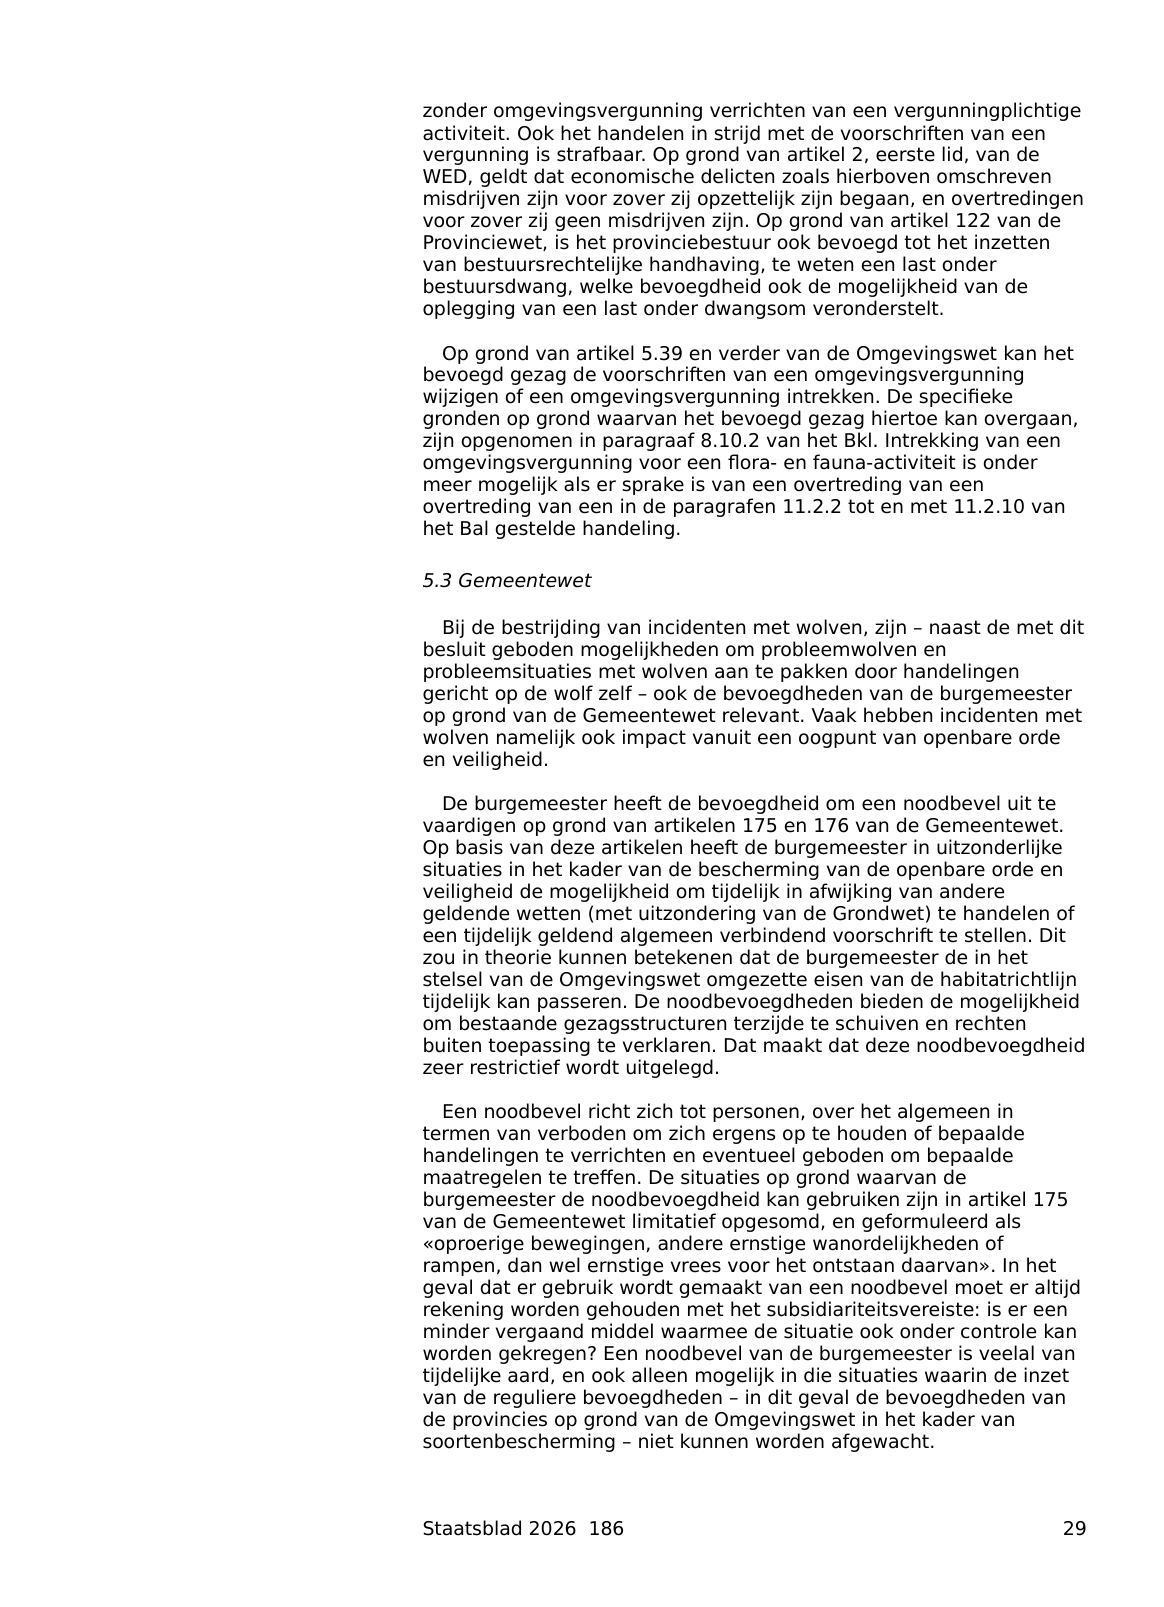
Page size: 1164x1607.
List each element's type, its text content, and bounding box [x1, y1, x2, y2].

text Bij de bestrijding van incidenten met wolven, zijn – naast de met dit besluit geboden mogelijkheden om probleemwolven en probleemsituaties met wolven aan te pakken door handelingen gericht op de wolf zelf – ook de bevoegdheden van de burgemeester op grond van de Gemeentewet relevant. Vaak hebben incidenten met wolven namelijk ook impact vanuit een oogpunt van openbare orde en veiligheid. [422, 617, 1087, 771]
text Een noodbevel richt zich tot personen, over het algemeen in termen van verboden om zich ergens op te houden of bepaalde handelingen te verrichten en eventueel geboden om bepaalde maatregelen te treffen. De situaties op grond waarvan de burgemeester de noodbevoegdheid kan gebruiken zijn in artikel 175 van de Gemeentewet limitatief opgesomd, en geformuleerd als «oproerige bewegingen, andere ernstige wanordelijkheden of rampen, dan wel ernstige vrees voor het ontstaan daarvan». In het geval dat er gebruik wordt gemaakt van een noodbevel moet er altijd rekening worden gehouden met het subsidiariteitsvereiste: is er een minder vergaand middel waarmee de situatie ook onder controle kan worden gekregen? Een noodbevel van de burgemeester is veelal van tijdelijke aard, en ook alleen mogelijk in die situaties waarin de inzet van de reguliere bevoegdheden – in dit geval de bevoegdheden van de provincies op grond van de Omgevingswet in het kader van soortenbescherming – niet kunnen worden afgewacht. [422, 1101, 1087, 1453]
text De burgemeester heeft de bevoegdheid om een noodbevel uit te vaardigen op grond van artikelen 175 en 176 van de Gemeentewet. Op basis van deze artikelen heeft de burgemeester in uitzonderlijke situaties in het kader van de bescherming van de openbare orde en veiligheid de mogelijkheid om tijdelijk in afwijking van andere geldende wetten (met uitzondering van de Grondwet) te handelen of een tijdelijk geldend algemeen verbindend voorschrift te stellen. Dit zou in theorie kunnen betekenen dat de burgemeester de in het stelsel van de Omgevingswet omgezette eisen van de habitatrichtlijn tijdelijk kan passeren. De noodbevoegdheden bieden de mogelijkheid om bestaande gezagsstructuren terzijde te schuiven en rechten buiten toepassing te verklaren. Dat maakt dat deze noodbevoegdheid zeer restrictief wordt uitgelegd. [422, 793, 1087, 1079]
text Op grond van artikel 5.39 en verder van de Omgevingswet kan het bevoegd gezag de voorschriften van een omgevingsvergunning wijzigen of een omgevingsvergunning intrekken. De specifieke gronden op grond waarvan het bevoegd gezag hiertoe kan overgaan, zijn opgenomen in paragraaf 8.10.2 van het Bkl. Intrekking van een omgevingsvergunning voor een flora- en fauna-activiteit is onder meer mogelijk als er sprake is van een overtreding van een overtreding van een in de paragrafen 11.2.2 tot en met 11.2.10 van het Bal gestelde handeling. [422, 342, 1087, 540]
subtitle 5.3 Gemeentewet [422, 570, 1087, 592]
text zonder omgevingsvergunning verrichten van een vergunningplichtige activiteit. Ook het handelen in strijd met de voorschriften van een vergunning is strafbaar. Op grond van artikel 2, eerste lid, van de WED, geldt dat economische delicten zoals hierboven omschreven misdrijven zijn voor zover zij opzettelijk zijn begaan, en overtredingen voor zover zij geen misdrijven zijn. Op grond van artikel 122 van de Provinciewet, is het provinciebestuur ook bevoegd tot het inzetten van bestuursrechtelijke handhaving, te weten een last onder bestuursdwang, welke bevoegdheid ook de mogelijkheid van de oplegging van een last onder dwangsom veronderstelt. [422, 100, 1087, 320]
